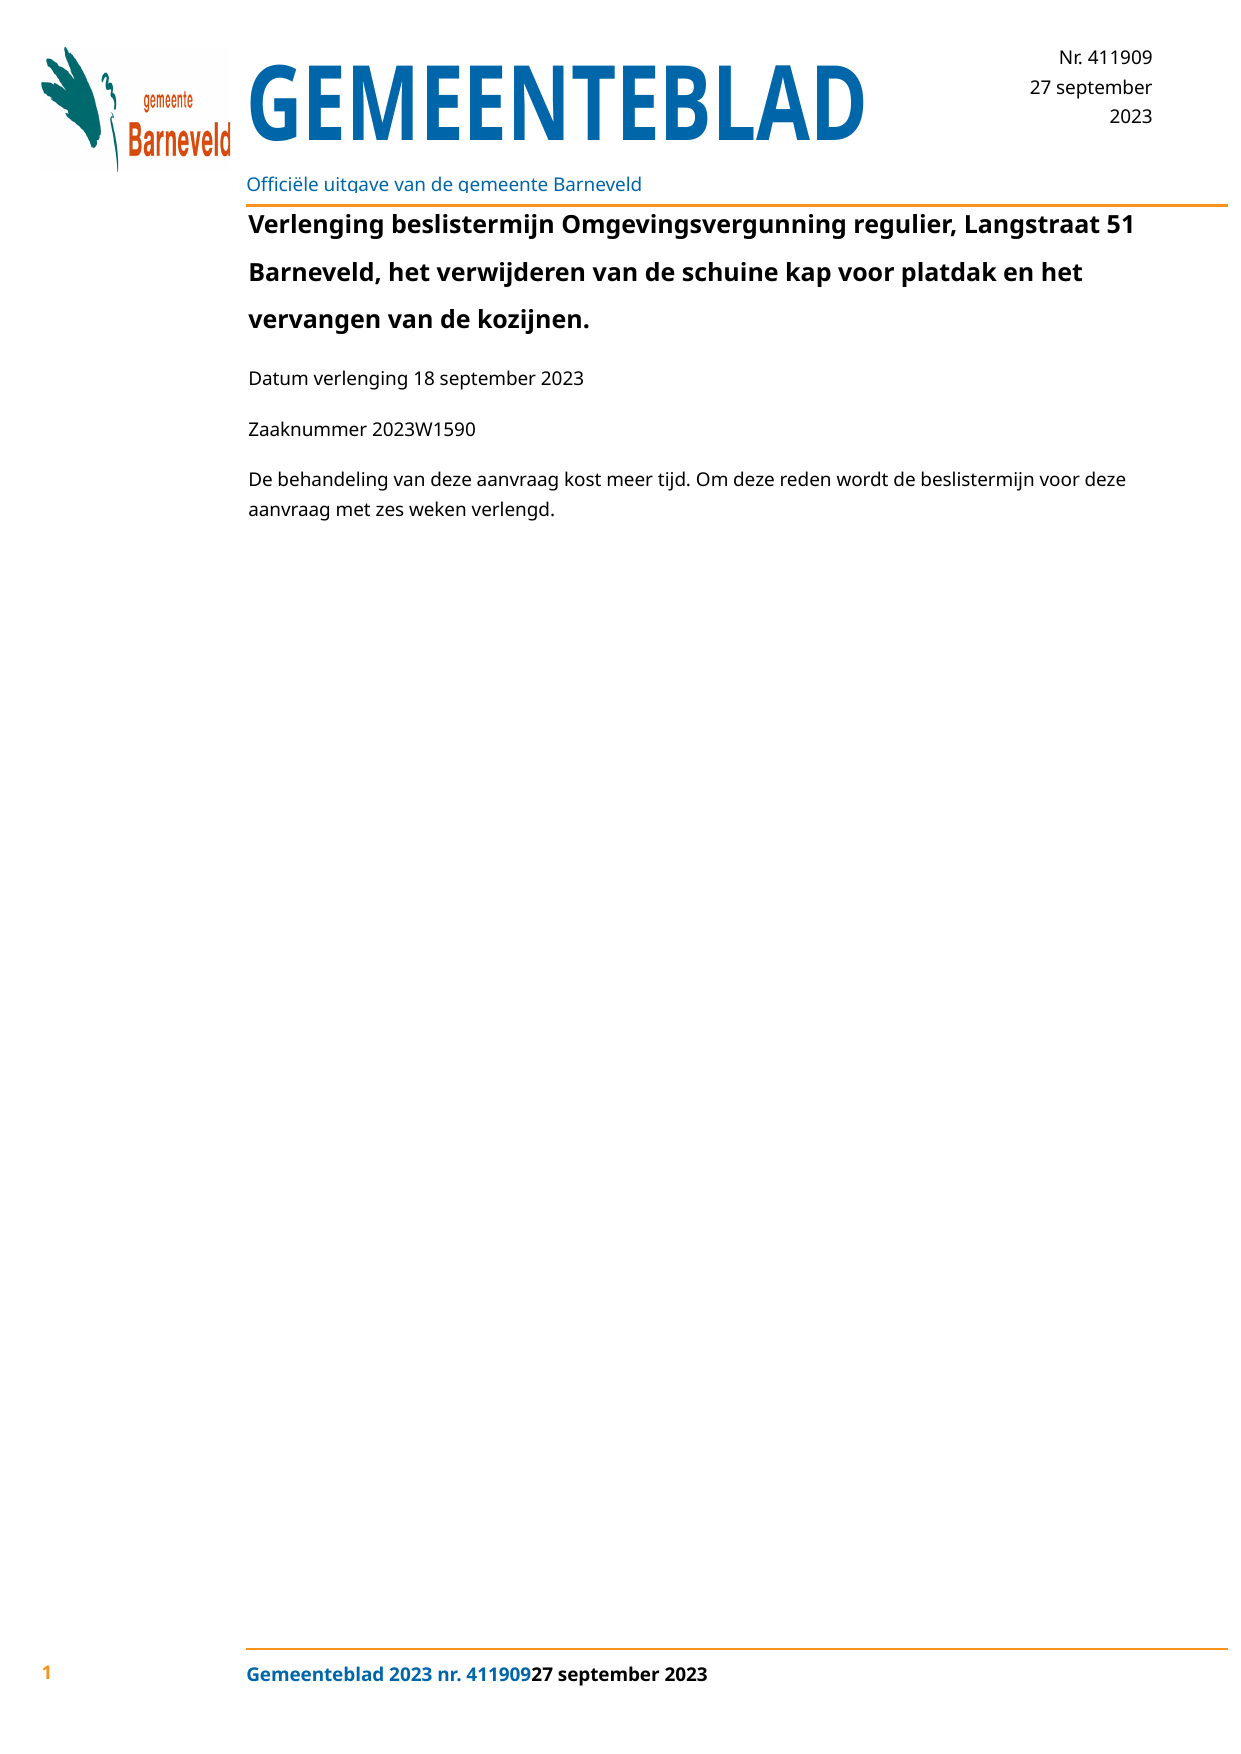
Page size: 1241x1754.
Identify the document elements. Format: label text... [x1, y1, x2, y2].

text Zaaknummer 2023W1590 [248, 416, 1152, 442]
text De behandeling van deze aanvraag kost meer tijd. Om deze reden wordt de beslistermijn voor deze aanvraag met zes weken verlengd. [248, 466, 1152, 522]
text Datum verlenging 18 september 2023 [248, 366, 1152, 391]
text Verlenging beslistermijn Omgevingsvergunning regulier, Langstraat 51 Barneveld, het verwijderen van de schuine kap voor platdak en het vervangen van de kozijnen. [248, 207, 1152, 336]
picture [41, 47, 231, 172]
